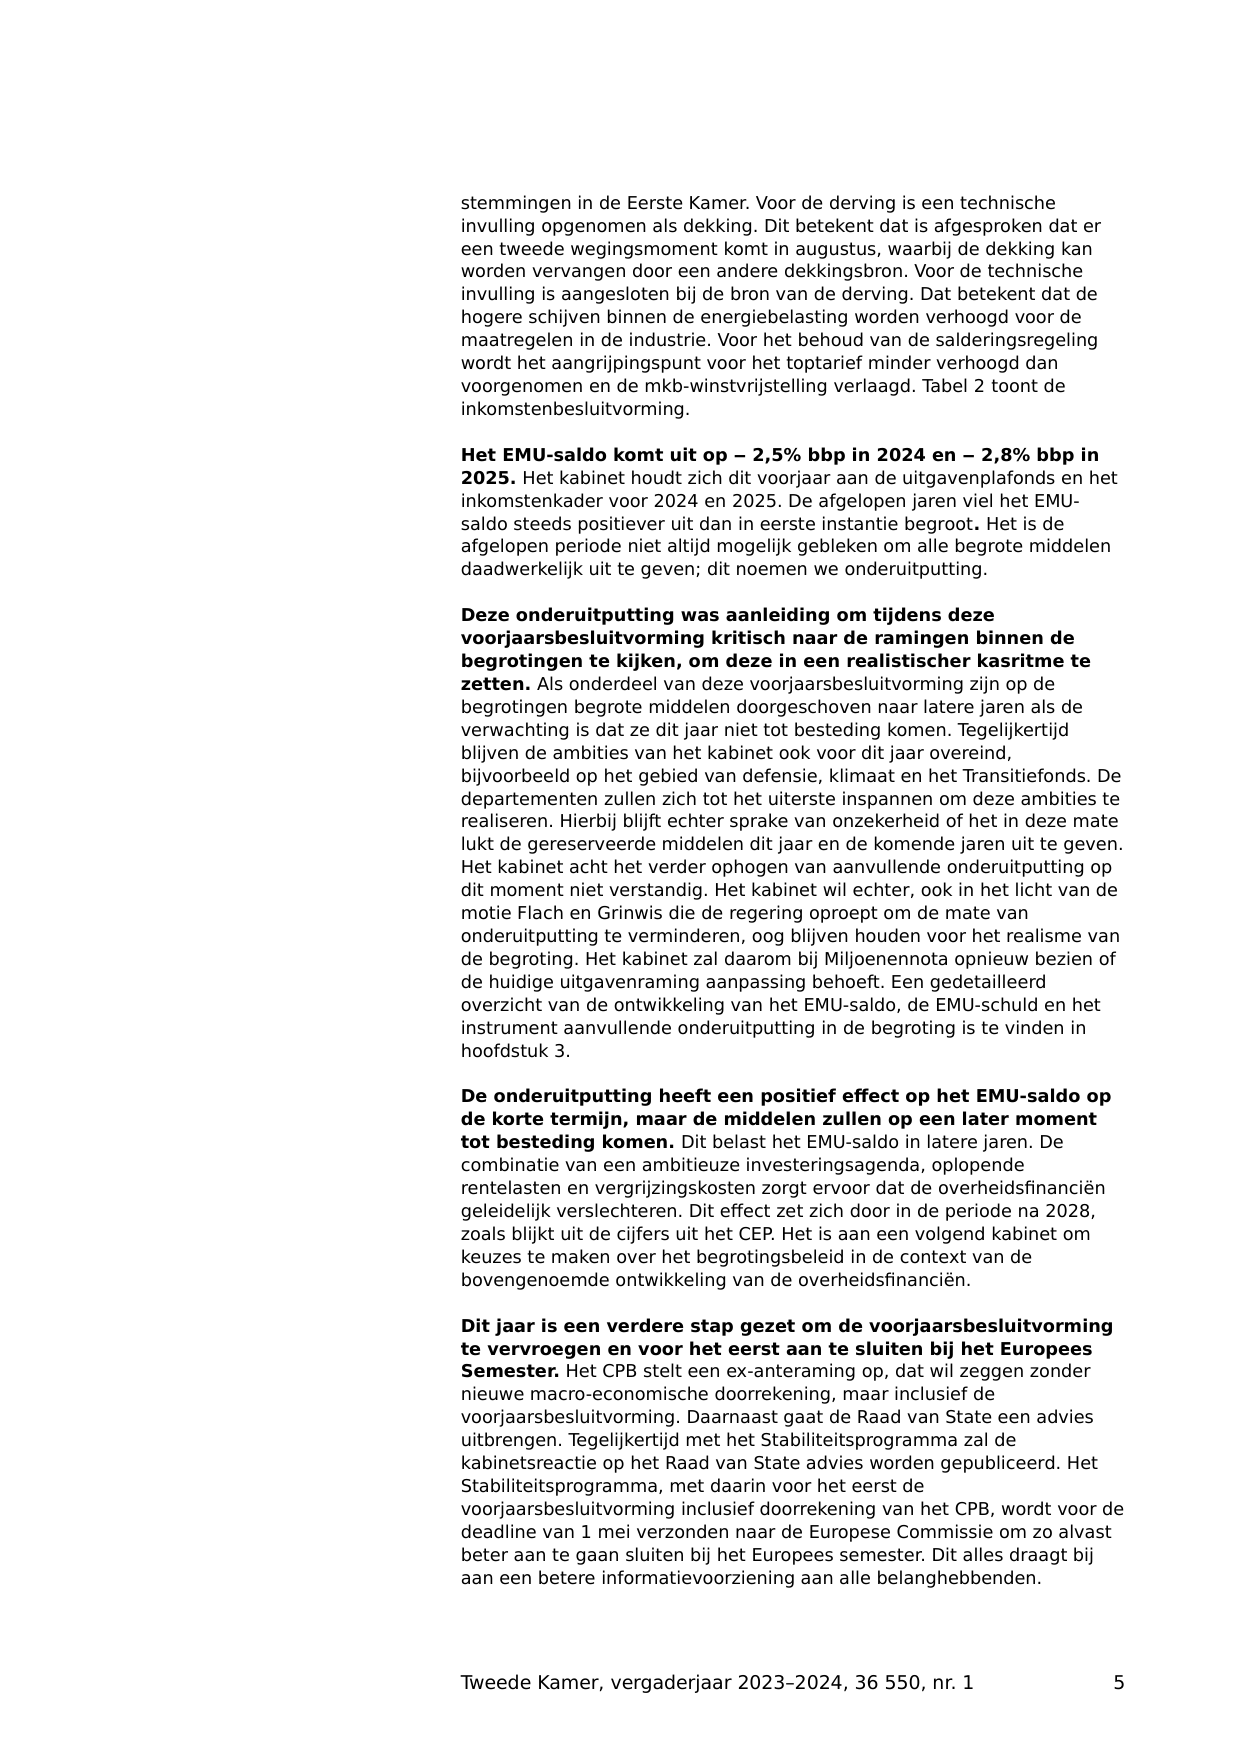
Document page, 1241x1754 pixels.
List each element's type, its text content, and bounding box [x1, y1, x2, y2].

text Dit jaar is een verdere stap gezet om de voorjaarsbesluitvorming te vervroegen en voor het eerst aan te sluiten bij het Europees Semester. Het CPB stelt een ex-anteraming op, dat wil zeggen zonder nieuwe macro-economische doorrekening, maar inclusief de voorjaarsbesluitvorming. Daarnaast gaat de Raad van State een advies uitbrengen. Tegelijkertijd met het Stabiliteitsprogramma zal de kabinetsreactie op het Raad van State advies worden gepubliceerd. Het Stabiliteitsprogramma, met daarin voor het eerst de voorjaarsbesluitvorming inclusief doorrekening van het CPB, wordt voor de deadline van 1 mei verzonden naar de Europese Commissie om zo alvast beter aan te gaan sluiten bij het Europees semester. Dit alles draagt bij aan een betere informatievoorziening aan alle belanghebbenden. [461, 1314, 1125, 1589]
text Deze onderuitputting was aanleiding om tijdens deze voorjaarsbesluitvorming kritisch naar de ramingen binnen de begrotingen te kijken, om deze in een realistischer kasritme te zetten. Als onderdeel van deze voorjaarsbesluitvorming zijn op de begrotingen begrote middelen doorgeschoven naar latere jaren als de verwachting is dat ze dit jaar niet tot besteding komen. Tegelijkertijd blijven de ambities van het kabinet ook voor dit jaar overeind, bijvoorbeeld op het gebied van defensie, klimaat en het Transitiefonds. De departementen zullen zich tot het uiterste inspannen om deze ambities te realiseren. Hierbij blijft echter sprake van onzekerheid of het in deze mate lukt de gereserveerde middelen dit jaar en de komende jaren uit te geven. Het kabinet acht het verder ophogen van aanvullende onderuitputting op dit moment niet verstandig. Het kabinet wil echter, ook in het licht van de motie Flach en Grinwis die de regering oproept om de mate van onderuitputting te verminderen, oog blijven houden voor het realisme van de begroting. Het kabinet zal daarom bij Miljoenennota opnieuw bezien of de huidige uitgavenraming aanpassing behoeft. Een gedetailleerd overzicht van de ontwikkeling van het EMU-saldo, de EMU-schuld en het instrument aanvullende onderuitputting in de begroting is te vinden in hoofdstuk 3. [461, 603, 1125, 1062]
text De onderuitputting heeft een positief effect op het EMU-saldo op de korte termijn, maar de middelen zullen op een later moment tot besteding komen. Dit belast het EMU-saldo in latere jaren. De combinatie van een ambitieuze investeringsagenda, oplopende rentelasten en vergrijzingskosten zorgt ervoor dat de overheidsfinanciën geleidelijk verslechteren. Dit effect zet zich door in de periode na 2028, zoals blijkt uit de cijfers uit het CEP. Het is aan een volgend kabinet om keuzes te maken over het begrotingsbeleid in de context van de bovengenoemde ontwikkeling van de overheidsfinanciën. [461, 1084, 1125, 1291]
text stemmingen in de Eerste Kamer. Voor de derving is een technische invulling opgenomen als dekking. Dit betekent dat is afgesproken dat er een tweede wegingsmoment komt in augustus, waarbij de dekking kan worden vervangen door een andere dekkingsbron. Voor de technische invulling is aangesloten bij de bron van de derving. Dat betekent dat de hogere schijven binnen de energiebelasting worden verhoogd voor de maatregelen in de industrie. Voor het behoud van de salderingsregeling wordt het aangrijpingspunt voor het toptarief minder verhoogd dan voorgenomen en de mkb-winstvrijstelling verlaagd. Tabel 2 toont de inkomstenbesluitvorming. [461, 191, 1125, 420]
text Het EMU-saldo komt uit op ‒ 2,5% bbp in 2024 en ‒ 2,8% bbp in 2025. Het kabinet houdt zich dit voorjaar aan de uitgavenplafonds en het inkomstenkader voor 2024 en 2025. De afgelopen jaren viel het EMU-saldo steeds positiever uit dan in eerste instantie begroot. Het is de afgelopen periode niet altijd mogelijk gebleken om alle begrote middelen daadwerkelijk uit te geven; dit noemen we onderuitputting. [461, 443, 1125, 580]
